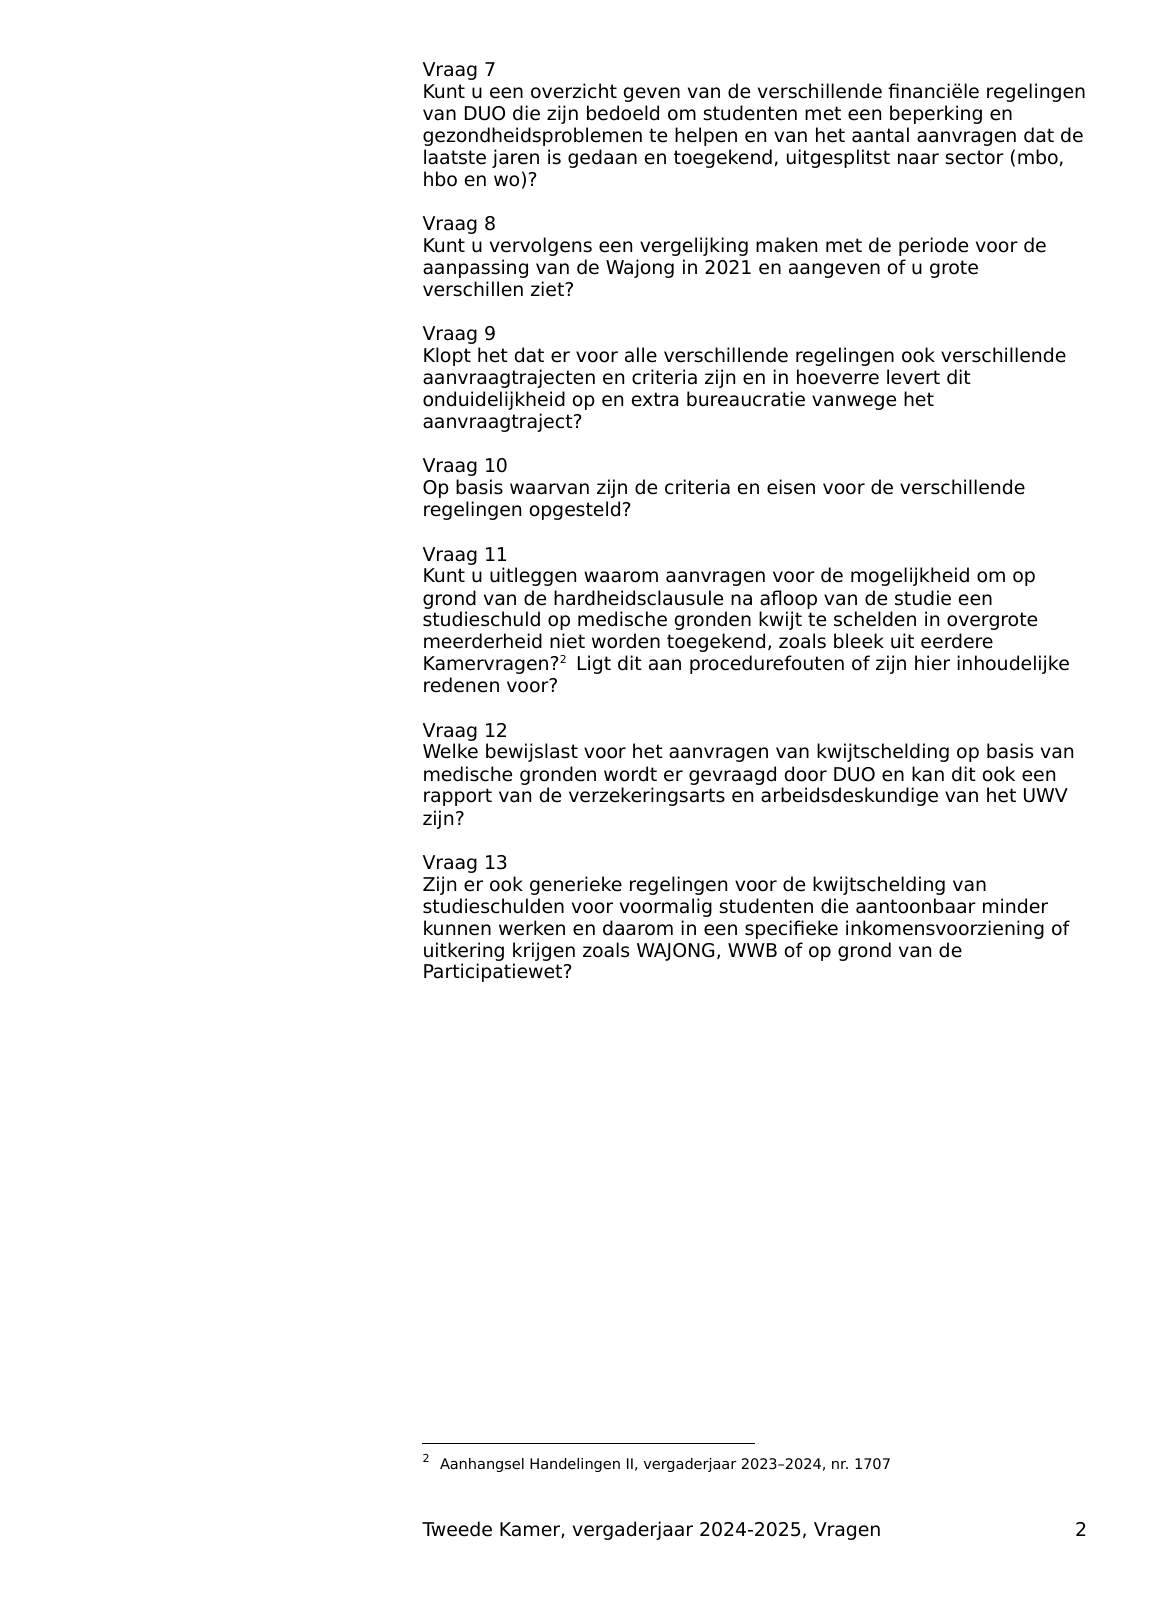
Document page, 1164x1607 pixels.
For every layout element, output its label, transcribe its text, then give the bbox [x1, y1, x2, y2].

text Vraag 11 [422, 543, 1087, 565]
text Kunt u een overzicht geven van de verschillende financiële regelingen van DUO die zijn bedoeld om studenten met een beperking en gezondheidsproblemen te helpen en van het aantal aanvragen dat de laatste jaren is gedaan en toegekend, uitgesplitst naar sector (mbo, hbo en wo)? [422, 81, 1087, 191]
text Vraag 8 [422, 213, 1087, 235]
text Vraag 12 [422, 719, 1087, 741]
text Kunt u uitleggen waarom aanvragen voor de mogelijkheid om op grond van de hardheidsclausule na afloop van de studie een studieschuld op medische gronden kwijt te schelden in overgrote meerderheid niet worden toegekend, zoals bleek uit eerdere Kamervragen? Ligt dit aan procedurefouten of zijn hier inhoudelijke redenen voor? [422, 565, 1087, 697]
text Zijn er ook generieke regelingen voor de kwijtschelding van studieschulden voor voormalig studenten die aantoonbaar minder kunnen werken en daarom in een specifieke inkomensvoorziening of uitkering krijgen zoals WAJONG, WWB of op grond van de Participatiewet? [422, 873, 1087, 983]
text Vraag 7 [422, 59, 1087, 81]
text Welke bewijslast voor het aanvragen van kwijtschelding op basis van medische gronden wordt er gevraagd door DUO en kan dit ook een rapport van de verzekeringsarts en arbeidsdeskundige van het UWV zijn? [422, 741, 1087, 829]
text Kunt u vervolgens een vergelijking maken met de periode voor de aanpassing van de Wajong in 2021 en aangeven of u grote verschillen ziet? [422, 235, 1087, 301]
text Vraag 13 [422, 852, 1087, 873]
text Vraag 9 [422, 323, 1087, 345]
text Klopt het dat er voor alle verschillende regelingen ook verschillende aanvraagtrajecten en criteria zijn en in hoeverre levert dit onduidelijkheid op en extra bureaucratie vanwege het aanvraagtraject? [422, 345, 1087, 433]
text Aanhangsel Handelingen II, vergaderjaar 2023–2024, nr. 1707 [422, 1452, 1087, 1474]
text Vraag 10 [422, 455, 1087, 477]
text Op basis waarvan zijn de criteria en eisen voor de verschillende regelingen opgesteld? [422, 477, 1087, 521]
